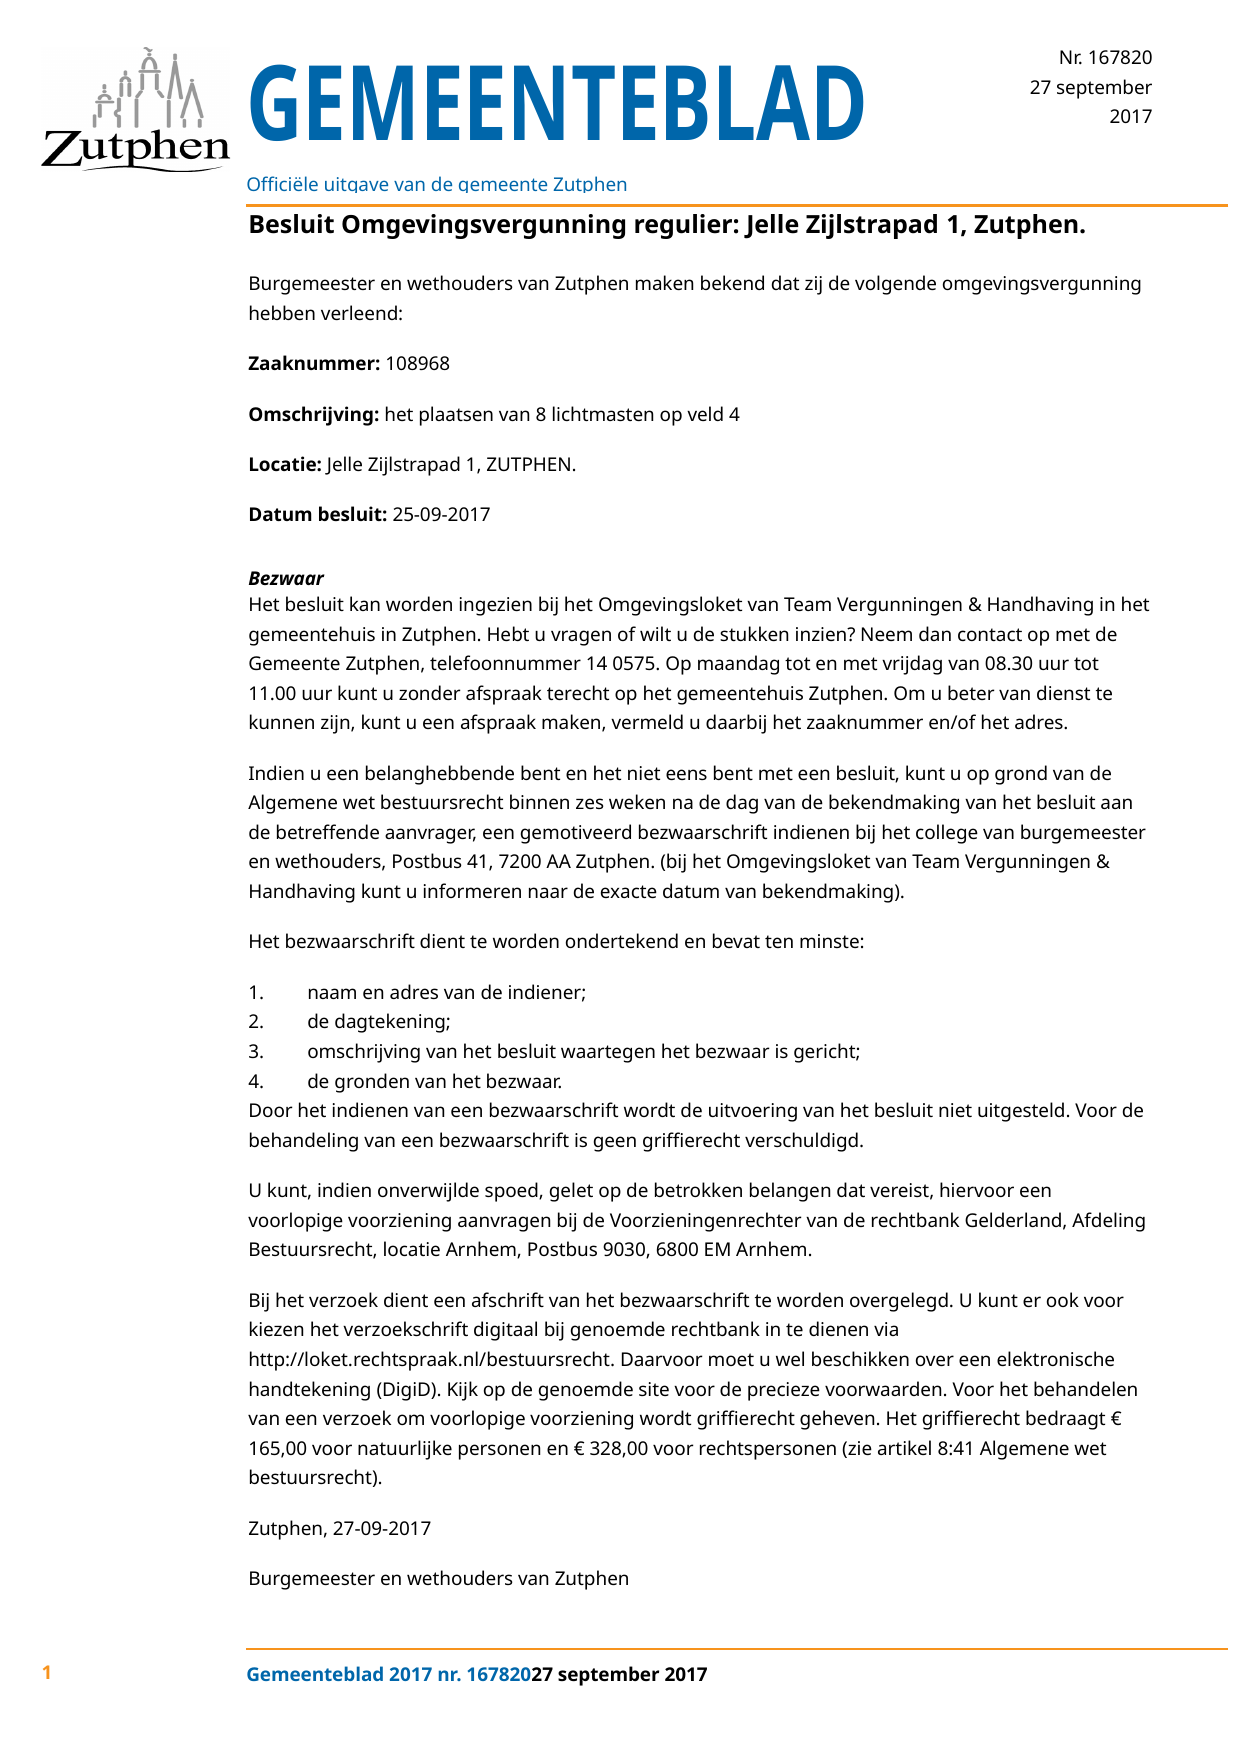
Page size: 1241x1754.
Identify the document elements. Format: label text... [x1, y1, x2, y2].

text Datum besluit: 25-09-2017 [248, 502, 1152, 527]
text Locatie: Jelle Zijlstrapad 1, ZUTPHEN. [248, 451, 1152, 477]
text Bij het verzoek dient een afschrift van het bezwaarschrift te worden overgelegd. U kunt er ook voor kiezen het verzoekschrift digitaal bij genoemde rechtbank in te dienen via http://loket.rechtspraak.nl/bestuursrecht. Daarvoor moet u wel beschikken over een elektronische handtekening (DigiD). Kijk op de genoemde site voor de precieze voorwaarden. Voor het behandelen van een verzoek om voorlopige voorziening wordt griffierecht geheven. Het griffierecht bedraagt € 165,00 voor natuurlijke personen en € 328,00 voor rechtspersonen (zie artikel 8:41 Algemene wet bestuursrecht). [248, 1287, 1152, 1490]
list de gronden van het bezwaar. [248, 1068, 1152, 1094]
text Zaaknummer: 108968 [248, 350, 1152, 376]
text U kunt, indien onverwijlde spoed, gelet op de betrokken belangen dat vereist, hiervoor een voorlopige voorziening aanvragen bij de Voorzieningenrechter van de rechtbank Gelderland, Afdeling Bestuursrecht, locatie Arnhem, Postbus 9030, 6800 EM Arnhem. [248, 1177, 1152, 1262]
picture [41, 47, 231, 172]
text Besluit Omgevingsvergunning regulier: Jelle Zijlstrapad 1, Zutphen. [248, 207, 1152, 241]
text Door het indienen van een bezwaarschrift wordt de uitvoering van het besluit niet uitgesteld. Voor de behandeling van een bezwaarschrift is geen griffierecht verschuldigd. [248, 1097, 1152, 1153]
list omschrijving van het besluit waartegen het bezwaar is gericht; [248, 1038, 1152, 1064]
text Zutphen, 27-09-2017 [248, 1515, 1152, 1541]
list de dagtekening; [248, 1009, 1152, 1034]
text Indien u een belanghebbende bent en het niet eens bent met een besluit, kunt u op grond van de Algemene wet bestuursrecht binnen zes weken na de dag van de bekendmaking van het besluit aan de betreffende aanvrager, een gemotiveerd bezwaarschrift indienen bij het college van burgemeester en wethouders, Postbus 41, 7200 AA Zutphen. (bij het Omgevingsloket van Team Vergunningen & Handhaving kunt u informeren naar de exacte datum van bekendmaking). [248, 760, 1152, 904]
text Het besluit kan worden ingezien bij het Omgevingsloket van Team Vergunningen & Handhaving in het gemeentehuis in Zutphen. Hebt u vragen of wilt u de stukken inzien? Neem dan contact op met de Gemeente Zutphen, telefoonnummer 14 0575. Op maandag tot en met vrijdag van 08.30 uur tot 11.00 uur kunt u zonder afspraak terecht op het gemeentehuis Zutphen. Om u beter van dienst te kunnen zijn, kunt u een afspraak maken, vermeld u daarbij het zaaknummer en/of het adres. [248, 591, 1152, 735]
text Burgemeester en wethouders van Zutphen [248, 1565, 1152, 1591]
text Bezwaar [248, 566, 1152, 591]
list naam en adres van de indiener; [248, 979, 1152, 1005]
text Omschrijving: het plaatsen van 8 lichtmasten op veld 4 [248, 401, 1152, 426]
text Burgemeester en wethouders van Zutphen maken bekend dat zij de volgende omgevingsvergunning hebben verleend: [248, 270, 1152, 326]
text Het bezwaarschrift dient te worden ondertekend en bevat ten minste: [248, 929, 1152, 954]
